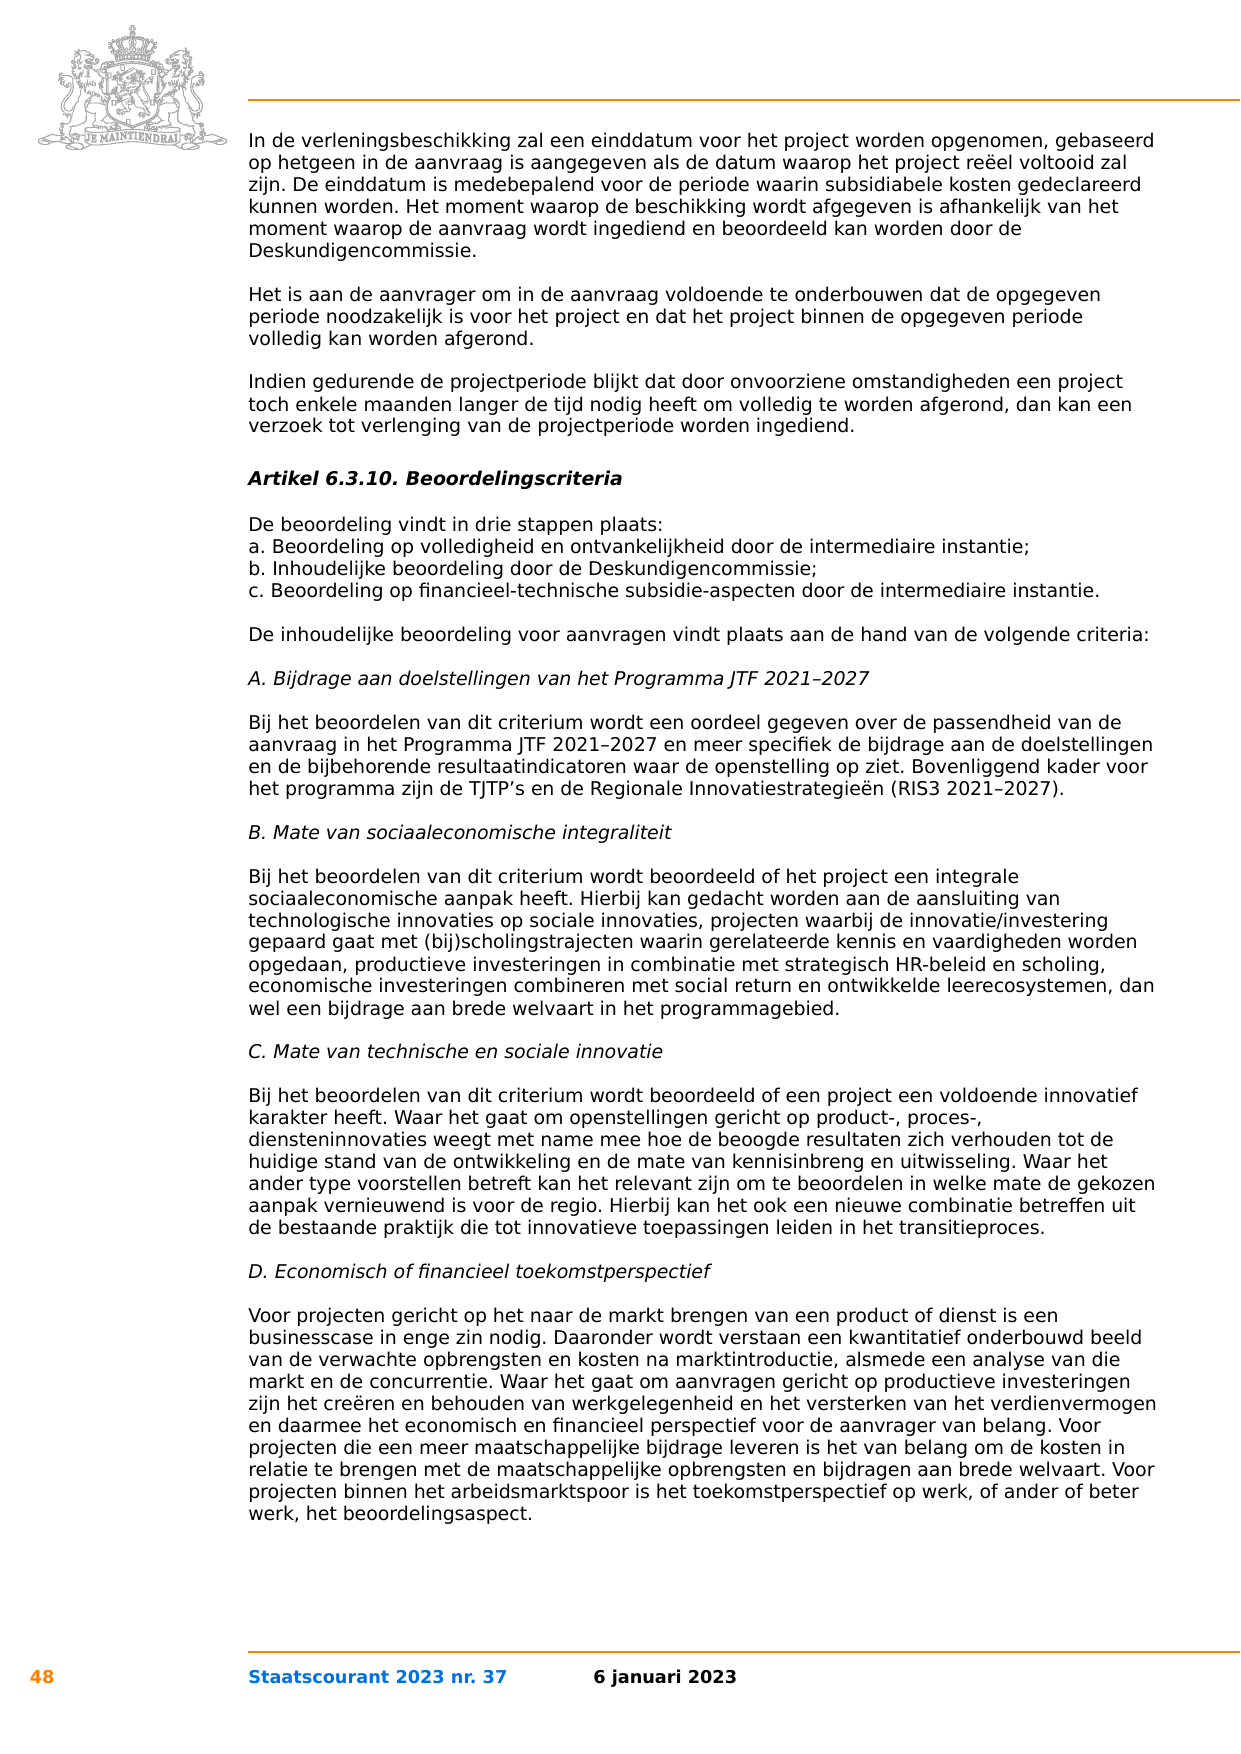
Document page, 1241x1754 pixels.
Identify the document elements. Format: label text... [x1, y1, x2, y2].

text Voor projecten gericht op het naar de markt brengen van een product of dienst is een businesscase in enge zin nodig. Daaronder wordt verstaan een kwantitatief onderbouwd beeld van de verwachte opbrengsten en kosten na marktintroductie, alsmede een analyse van die markt en de concurrentie. Waar het gaat om aanvragen gericht op productieve investeringen zijn het creëren en behouden van werkgelegenheid en het versterken van het verdienvermogen en daarmee het economisch en financieel perspectief voor de aanvrager van belang. Voor projecten die een meer maatschappelijke bijdrage leveren is het van belang om de kosten in relatie te brengen met de maatschappelijke opbrengsten en bijdragen aan brede welvaart. Voor projecten binnen het arbeidsmarktspoor is het toekomstperspectief op werk, of ander of beter werk, het beoordelingsaspect. [248, 1305, 1163, 1524]
text a. Beoordeling op volledigheid en ontvankelijkheid door de intermediaire instantie; [248, 536, 1163, 558]
text c. Beoordeling op financieel-technische subsidie-aspecten door de intermediaire instantie. [248, 580, 1163, 602]
text In de verleningsbeschikking zal een einddatum voor het project worden opgenomen, gebaseerd op hetgeen in de aanvraag is aangegeven als de datum waarop het project reëel voltooid zal zijn. De einddatum is medebepalend voor de periode waarin subsidiabele kosten gedeclareerd kunnen worden. Het moment waarop de beschikking wordt afgegeven is afhankelijk van het moment waarop de aanvraag wordt ingediend en beoordeeld kan worden door de Deskundigencommissie. [248, 130, 1163, 262]
text Het is aan de aanvrager om in de aanvraag voldoende te onderbouwen dat de opgegeven periode noodzakelijk is voor het project en dat het project binnen de opgegeven periode volledig kan worden afgerond. [248, 284, 1163, 349]
subtitle C. Mate van technische en sociale innovatie [248, 1041, 1163, 1063]
text Bij het beoordelen van dit criterium wordt een oordeel gegeven over de passendheid van de aanvraag in het Programma JTF 2021–2027 en meer specifiek de bijdrage aan de doelstellingen en de bijbehorende resultaatindicatoren waar de openstelling op ziet. Bovenliggend kader voor het programma zijn de TJTP’s en de Regionale Innovatiestrategieën (RIS3 2021–2027). [248, 712, 1163, 800]
subtitle Artikel 6.3.10. Beoordelingscriteria [248, 467, 1163, 489]
subtitle D. Economisch of financieel toekomstperspectief [248, 1261, 1163, 1283]
text Bij het beoordelen van dit criterium wordt beoordeeld of het project een integrale sociaaleconomische aanpak heeft. Hierbij kan gedacht worden aan de aansluiting van technologische innovaties op sociale innovaties, projecten waarbij de innovatie/investering gepaard gaat met (bij)scholingstrajecten waarin gerelateerde kennis en vaardigheden worden opgedaan, productieve investeringen in combinatie met strategisch HR-beleid en scholing, economische investeringen combineren met social return en ontwikkelde leerecosystemen, dan wel een bijdrage aan brede welvaart in het programmagebied. [248, 866, 1163, 1019]
picture [38, 25, 227, 150]
subtitle B. Mate van sociaaleconomische integraliteit [248, 822, 1163, 844]
text b. Inhoudelijke beoordeling door de Deskundigencommissie; [248, 558, 1163, 580]
text De inhoudelijke beoordeling voor aanvragen vindt plaats aan de hand van de volgende criteria: [248, 624, 1163, 646]
subtitle A. Bijdrage aan doelstellingen van het Programma JTF 2021–2027 [248, 668, 1163, 690]
text De beoordeling vindt in drie stappen plaats: [248, 514, 1163, 536]
text Indien gedurende de projectperiode blijkt dat door onvoorziene omstandigheden een project toch enkele maanden langer de tijd nodig heeft om volledig te worden afgerond, dan kan een verzoek tot verlenging van de projectperiode worden ingediend. [248, 371, 1163, 437]
text Bij het beoordelen van dit criterium wordt beoordeeld of een project een voldoende innovatief karakter heeft. Waar het gaat om openstellingen gericht op product-, proces-, diensteninnovaties weegt met name mee hoe de beoogde resultaten zich verhouden tot de huidige stand van de ontwikkeling en de mate van kennisinbreng en uitwisseling. Waar het ander type voorstellen betreft kan het relevant zijn om te beoordelen in welke mate de gekozen aanpak vernieuwend is voor de regio. Hierbij kan het ook een nieuwe combinatie betreffen uit de bestaande praktijk die tot innovatieve toepassingen leiden in het transitieproces. [248, 1085, 1163, 1239]
